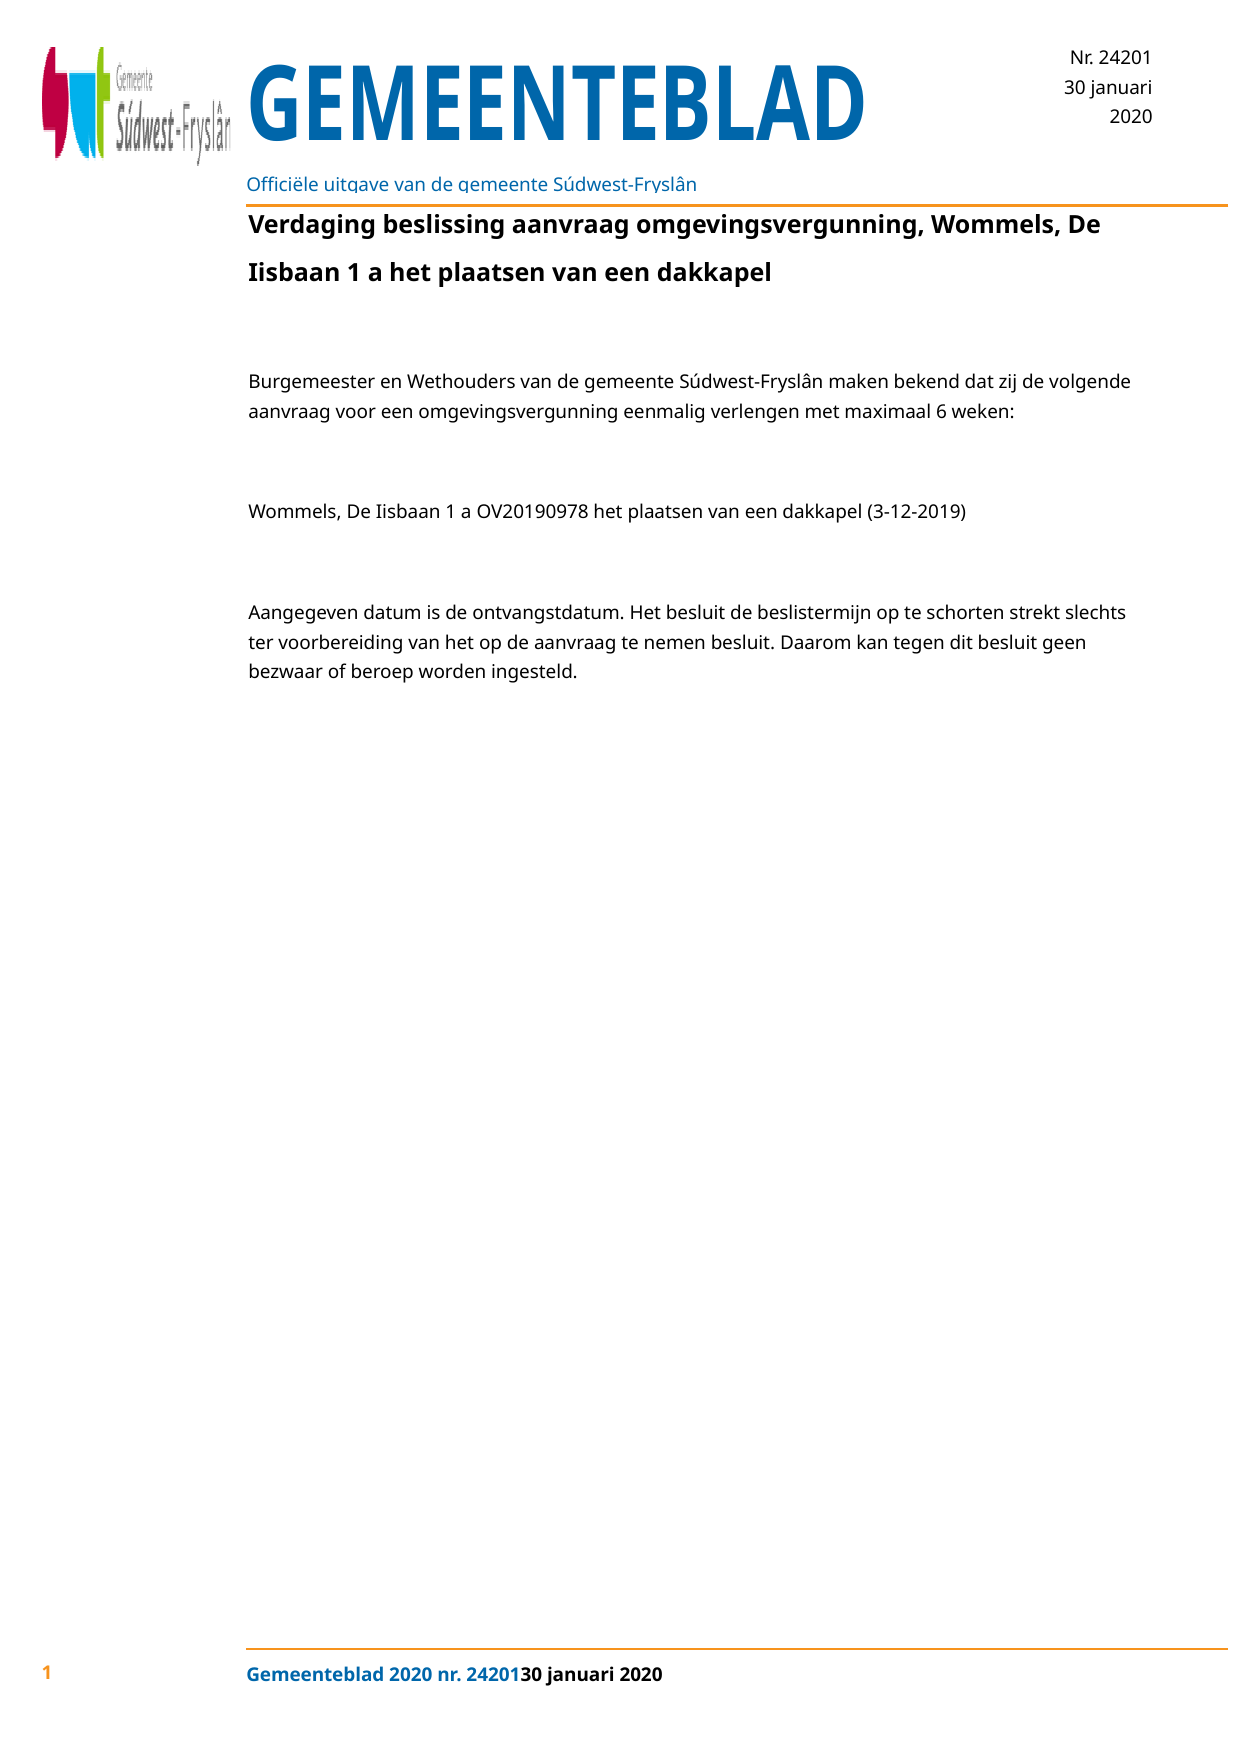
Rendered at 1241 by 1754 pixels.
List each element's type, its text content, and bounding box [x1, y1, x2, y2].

text Aangegeven datum is de ontvangstdatum. Het besluit de beslistermijn op te schorten strekt slechts ter voorbereiding van het op de aanvraag te nemen besluit. Daarom kan tegen dit besluit geen bezwaar of beroep worden ingesteld. [248, 599, 1152, 684]
text Verdaging beslissing aanvraag omgevingsvergunning, Wommels, De Iisbaan 1 a het plaatsen van een dakkapel [248, 207, 1152, 288]
picture [41, 47, 231, 172]
text Burgemeester en Wethouders van de gemeente Súdwest-Fryslân maken bekend dat zij de volgende aanvraag voor een omgevingsvergunning eenmalig verlengen met maximaal 6 weken: [248, 368, 1152, 424]
text Wommels, De Iisbaan 1 a OV20190978 het plaatsen van een dakkapel (3-12-2019) [248, 499, 1152, 524]
